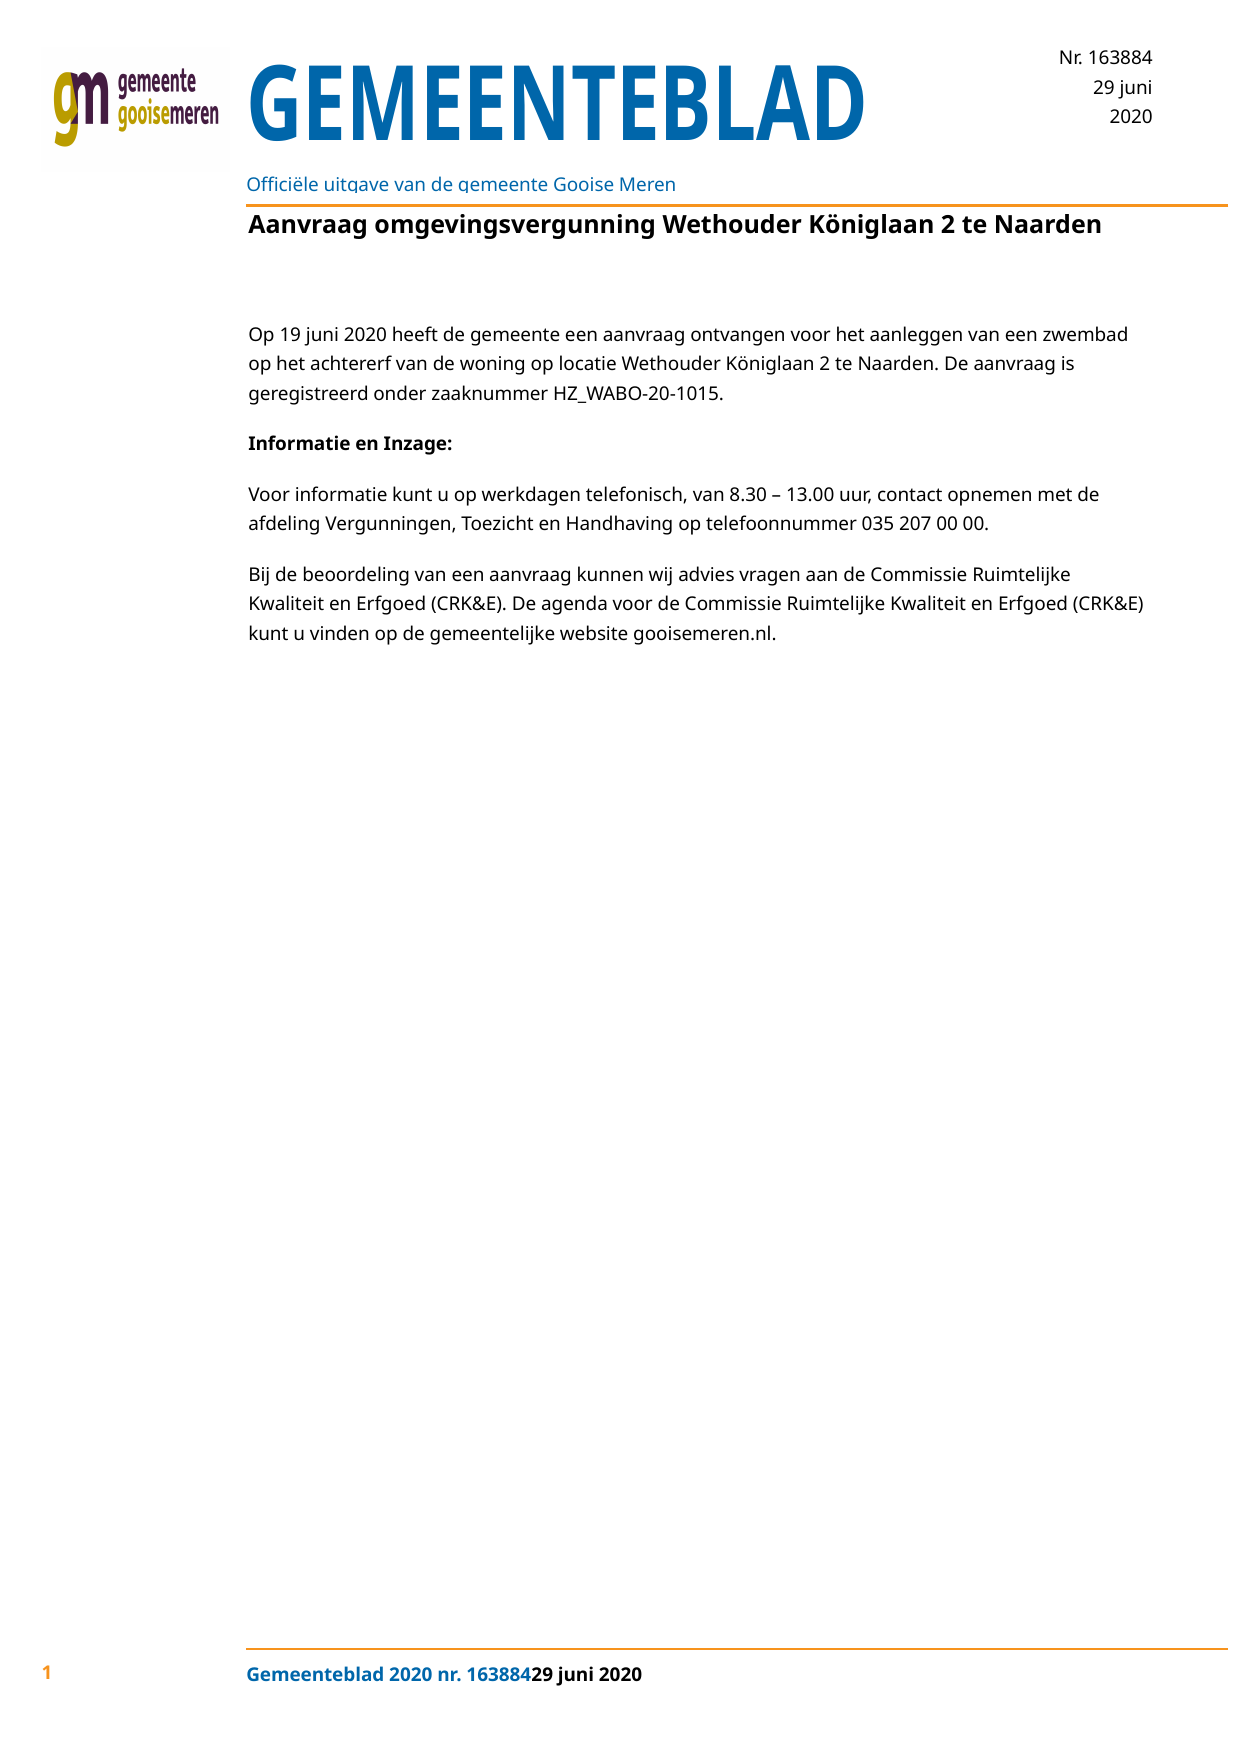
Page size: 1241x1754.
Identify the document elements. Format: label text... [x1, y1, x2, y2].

text Voor informatie kunt u op werkdagen telefonisch, van 8.30 – 13.00 uur, contact opnemen met de afdeling Vergunningen, Toezicht en Handhaving op telefoonnummer 035 207 00 00. [248, 481, 1152, 536]
text Aanvraag omgevingsvergunning Wethouder Königlaan 2 te Naarden [248, 207, 1152, 241]
picture [41, 47, 231, 172]
text Bij de beoordeling van een aanvraag kunnen wij advies vragen aan de Commissie Ruimtelijke Kwaliteit en Erfgoed (CRK&E). De agenda voor de Commissie Ruimtelijke Kwaliteit en Erfgoed (CRK&E) kunt u vinden op de gemeentelijke website gooisemeren.nl. [248, 561, 1152, 646]
text Op 19 juni 2020 heeft de gemeente een aanvraag ontvangen voor het aanleggen van een zwembad op het achtererf van de woning op locatie Wethouder Königlaan 2 te Naarden. De aanvraag is geregistreerd onder zaaknummer HZ_WABO-20-1015. [248, 321, 1152, 406]
text Informatie en Inzage: [248, 430, 1152, 456]
